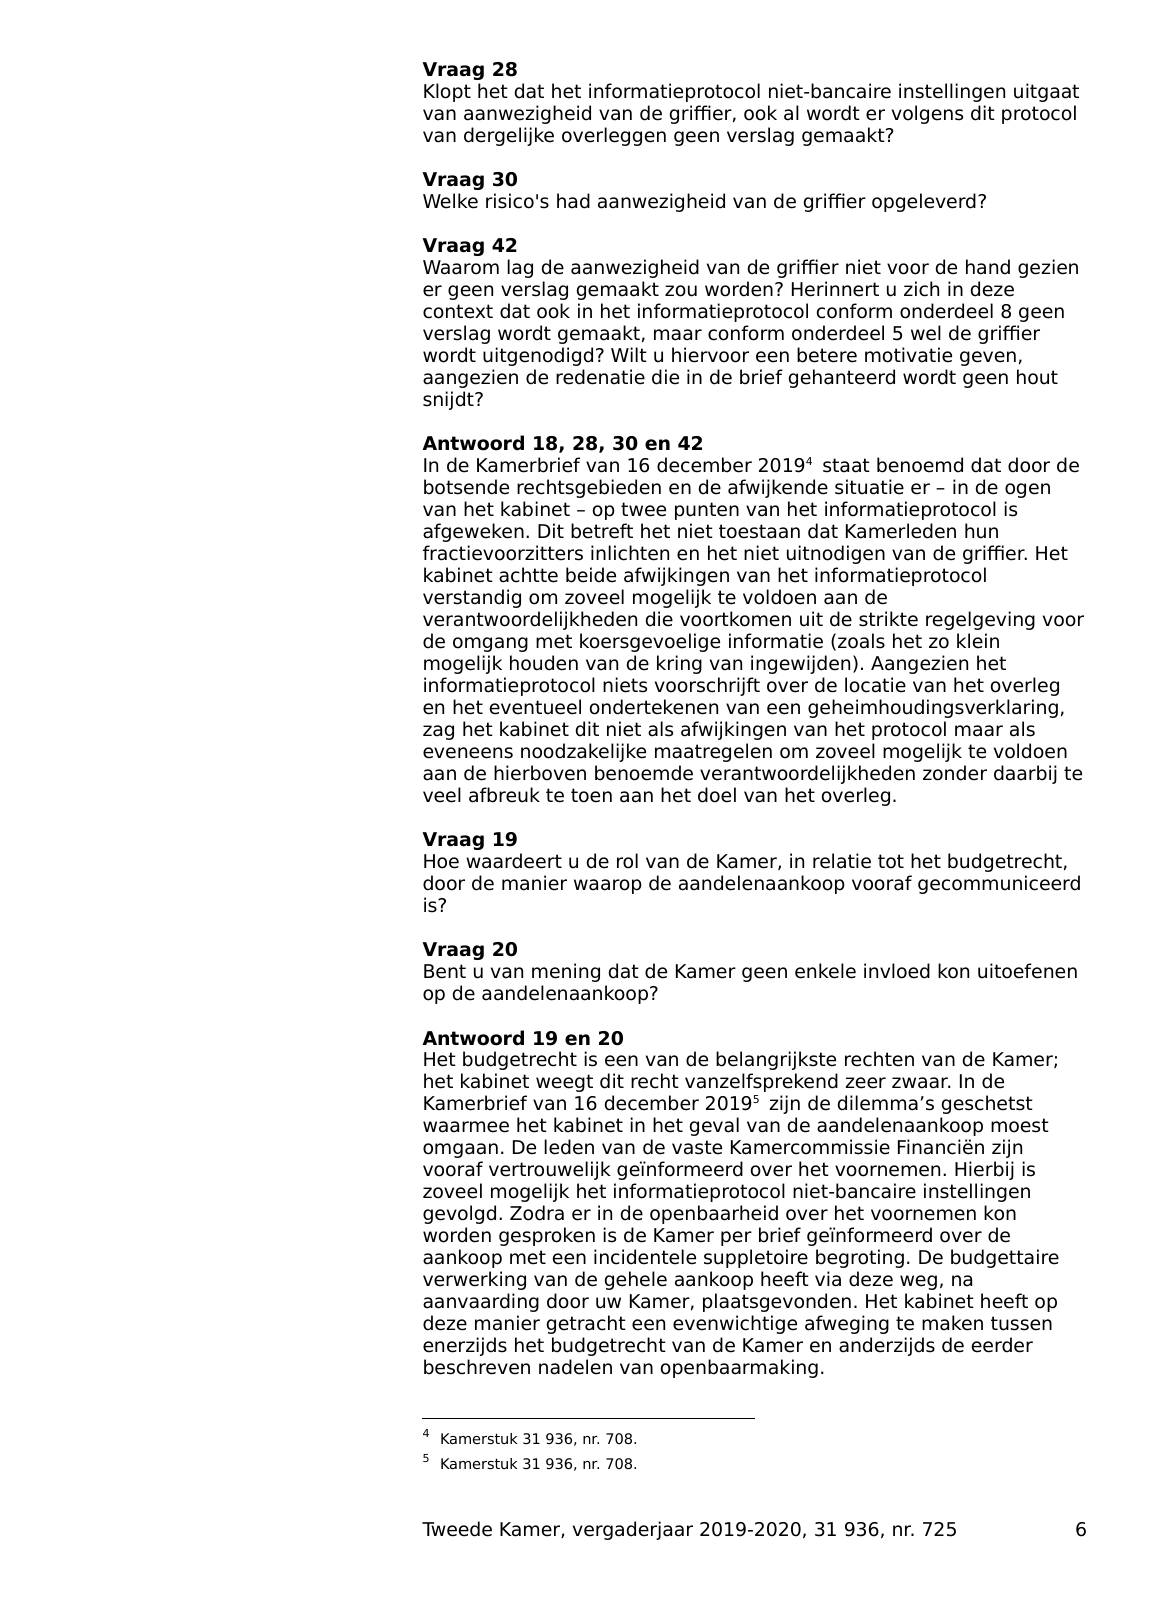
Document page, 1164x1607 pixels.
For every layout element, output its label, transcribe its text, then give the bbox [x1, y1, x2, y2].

text Hoe waardeert u de rol van de Kamer, in relatie tot het budgetrecht, door de manier waarop de aandelenaankoop vooraf gecommuniceerd is? [422, 851, 1087, 917]
text Vraag 19 [422, 829, 1087, 851]
text Kamerstuk 31 936, nr. 708. [422, 1427, 1087, 1449]
text Klopt het dat het informatieprotocol niet-bancaire instellingen uitgaat van aanwezigheid van de griffier, ook al wordt er volgens dit protocol van dergelijke overleggen geen verslag gemaakt? [422, 81, 1087, 147]
text Antwoord 18, 28, 30 en 42 [422, 433, 1087, 455]
text Vraag 42 [422, 235, 1087, 257]
text Het budgetrecht is een van de belangrijkste rechten van de Kamer; het kabinet weegt dit recht vanzelfsprekend zeer zwaar. In de Kamerbrief van 16 december 2019 zijn de dilemma’s geschetst waarmee het kabinet in het geval van de aandelenaankoop moest omgaan. De leden van de vaste Kamercommissie Financiën zijn vooraf vertrouwelijk geïnformeerd over het voornemen. Hierbij is zoveel mogelijk het informatieprotocol niet-bancaire instellingen gevolgd. Zodra er in de openbaarheid over het voornemen kon worden gesproken is de Kamer per brief geïnformeerd over de aankoop met een incidentele suppletoire begroting. De budgettaire verwerking van de gehele aankoop heeft via deze weg, na aanvaarding door uw Kamer, plaatsgevonden. Het kabinet heeft op deze manier getracht een evenwichtige afweging te maken tussen enerzijds het budgetrecht van de Kamer en anderzijds de eerder beschreven nadelen van openbaarmaking. [422, 1049, 1087, 1379]
text Waarom lag de aanwezigheid van de griffier niet voor de hand gezien er geen verslag gemaakt zou worden? Herinnert u zich in deze context dat ook in het informatieprotocol conform onderdeel 8 geen verslag wordt gemaakt, maar conform onderdeel 5 wel de griffier wordt uitgenodigd? Wilt u hiervoor een betere motivatie geven, aangezien de redenatie die in de brief gehanteerd wordt geen hout snijdt? [422, 257, 1087, 411]
text Antwoord 19 en 20 [422, 1027, 1087, 1049]
text Vraag 20 [422, 939, 1087, 961]
text Vraag 28 [422, 59, 1087, 81]
text Kamerstuk 31 936, nr. 708. [422, 1452, 1087, 1474]
text Vraag 30 [422, 169, 1087, 191]
text In de Kamerbrief van 16 december 2019 staat benoemd dat door de botsende rechtsgebieden en de afwijkende situatie er – in de ogen van het kabinet – op twee punten van het informatieprotocol is afgeweken. Dit betreft het niet toestaan dat Kamerleden hun fractievoorzitters inlichten en het niet uitnodigen van de griffier. Het kabinet achtte beide afwijkingen van het informatieprotocol verstandig om zoveel mogelijk te voldoen aan de verantwoordelijkheden die voortkomen uit de strikte regelgeving voor de omgang met koersgevoelige informatie (zoals het zo klein mogelijk houden van de kring van ingewijden). Aangezien het informatieprotocol niets voorschrijft over de locatie van het overleg en het eventueel ondertekenen van een geheimhoudingsverklaring, zag het kabinet dit niet als afwijkingen van het protocol maar als eveneens noodzakelijke maatregelen om zoveel mogelijk te voldoen aan de hierboven benoemde verantwoordelijkheden zonder daarbij te veel afbreuk te toen aan het doel van het overleg. [422, 455, 1087, 807]
text Welke risico's had aanwezigheid van de griffier opgeleverd? [422, 191, 1087, 213]
text Bent u van mening dat de Kamer geen enkele invloed kon uitoefenen op de aandelenaankoop? [422, 961, 1087, 1005]
